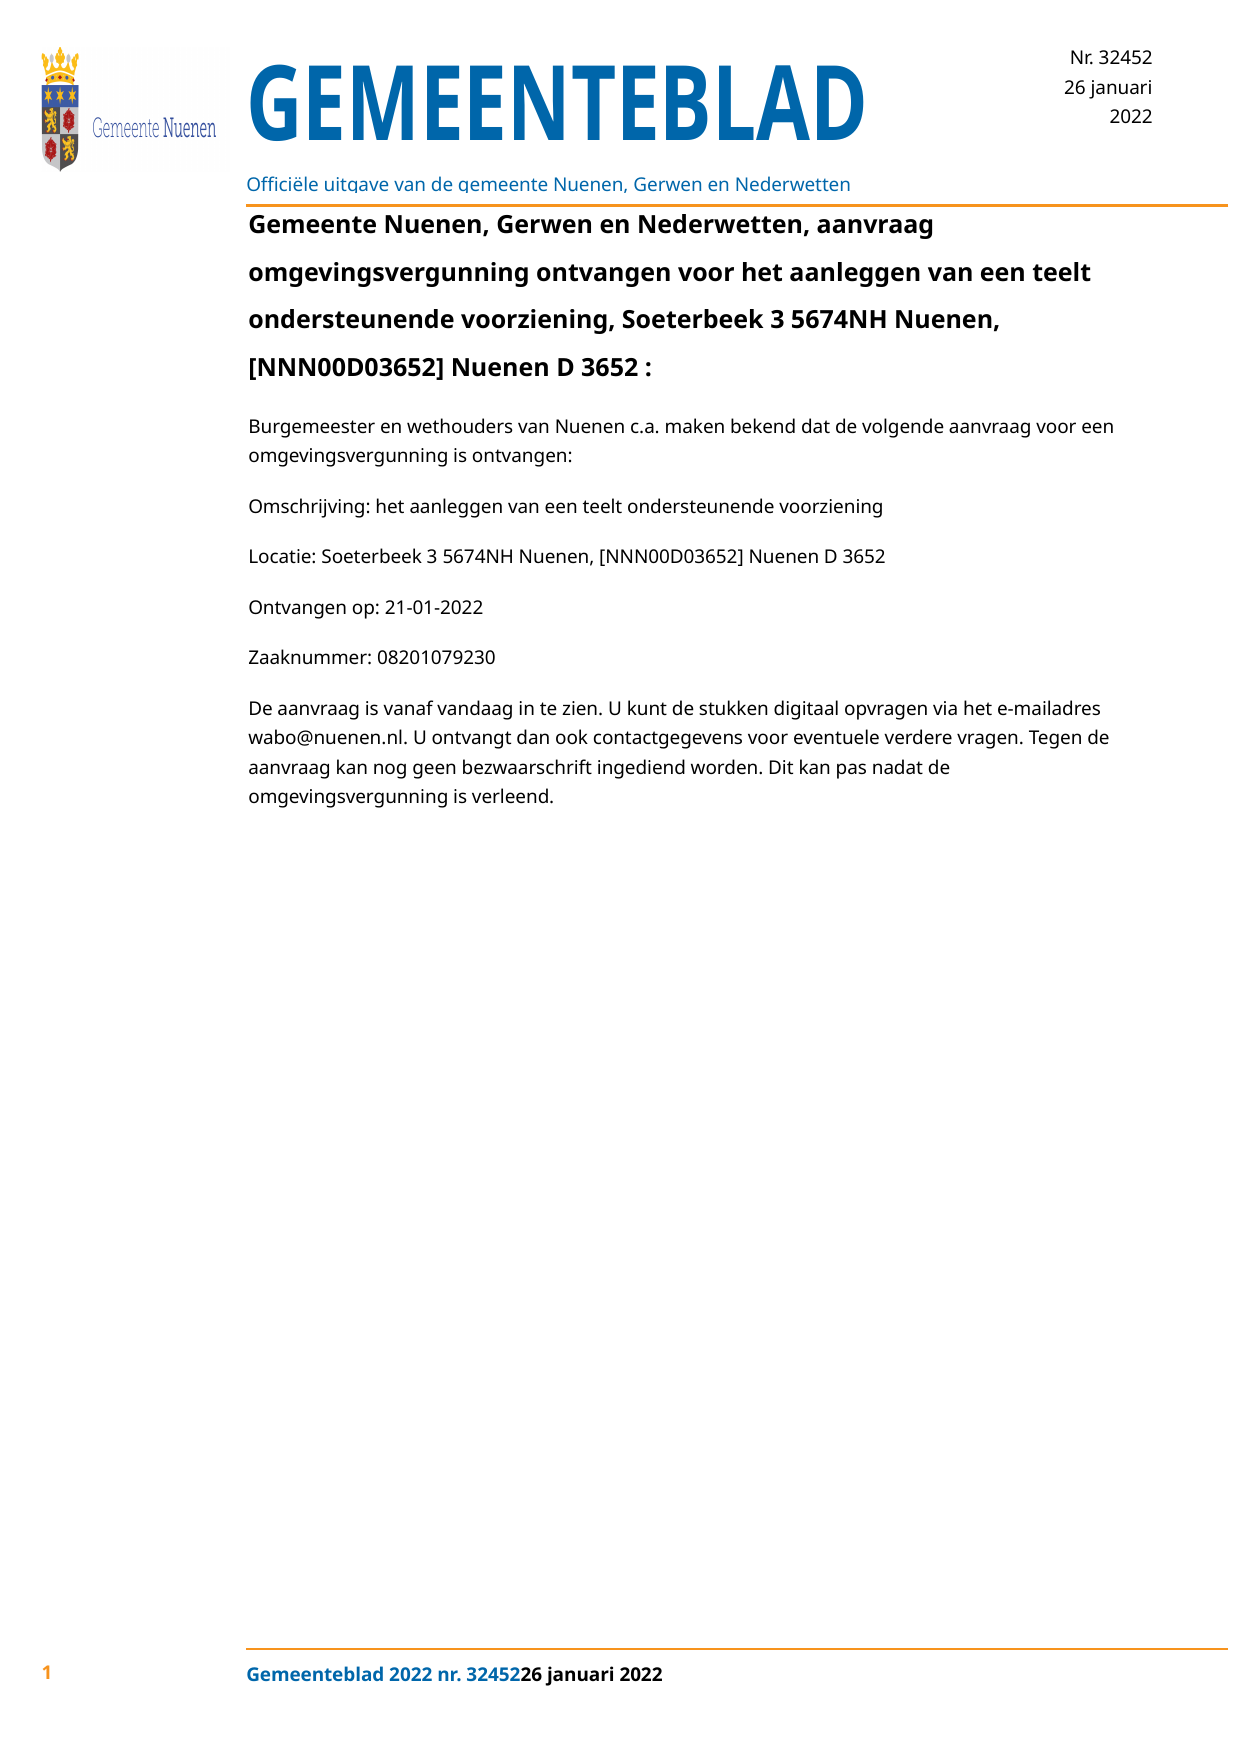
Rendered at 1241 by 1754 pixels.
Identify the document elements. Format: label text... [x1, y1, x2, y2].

text Gemeente Nuenen, Gerwen en Nederwetten, aanvraag omgevingsvergunning ontvangen voor het aanleggen van een teelt ondersteunende voorziening, Soeterbeek 3 5674NH Nuenen, [NNN00D03652] Nuenen D 3652 : [248, 207, 1152, 384]
text De aanvraag is vanaf vandaag in te zien. U kunt de stukken digitaal opvragen via het e-mailadres wabo@nuenen.nl. U ontvangt dan ook contactgegevens voor eventuele verdere vragen. Tegen de aanvraag kan nog geen bezwaarschrift ingediend worden. Dit kan pas nadat de omgevingsvergunning is verleend. [248, 695, 1152, 809]
text Burgemeester en wethouders van Nuenen c.a. maken bekend dat de volgende aanvraag voor een omgevingsvergunning is ontvangen: [248, 413, 1152, 468]
text Locatie: Soeterbeek 3 5674NH Nuenen, [NNN00D03652] Nuenen D 3652 [248, 543, 1152, 569]
text Ontvangen op: 21-01-2022 [248, 594, 1152, 620]
text Omschrijving: het aanleggen van een teelt ondersteunende voorziening [248, 493, 1152, 519]
picture [41, 47, 231, 172]
text Zaaknummer: 08201079230 [248, 644, 1152, 670]
